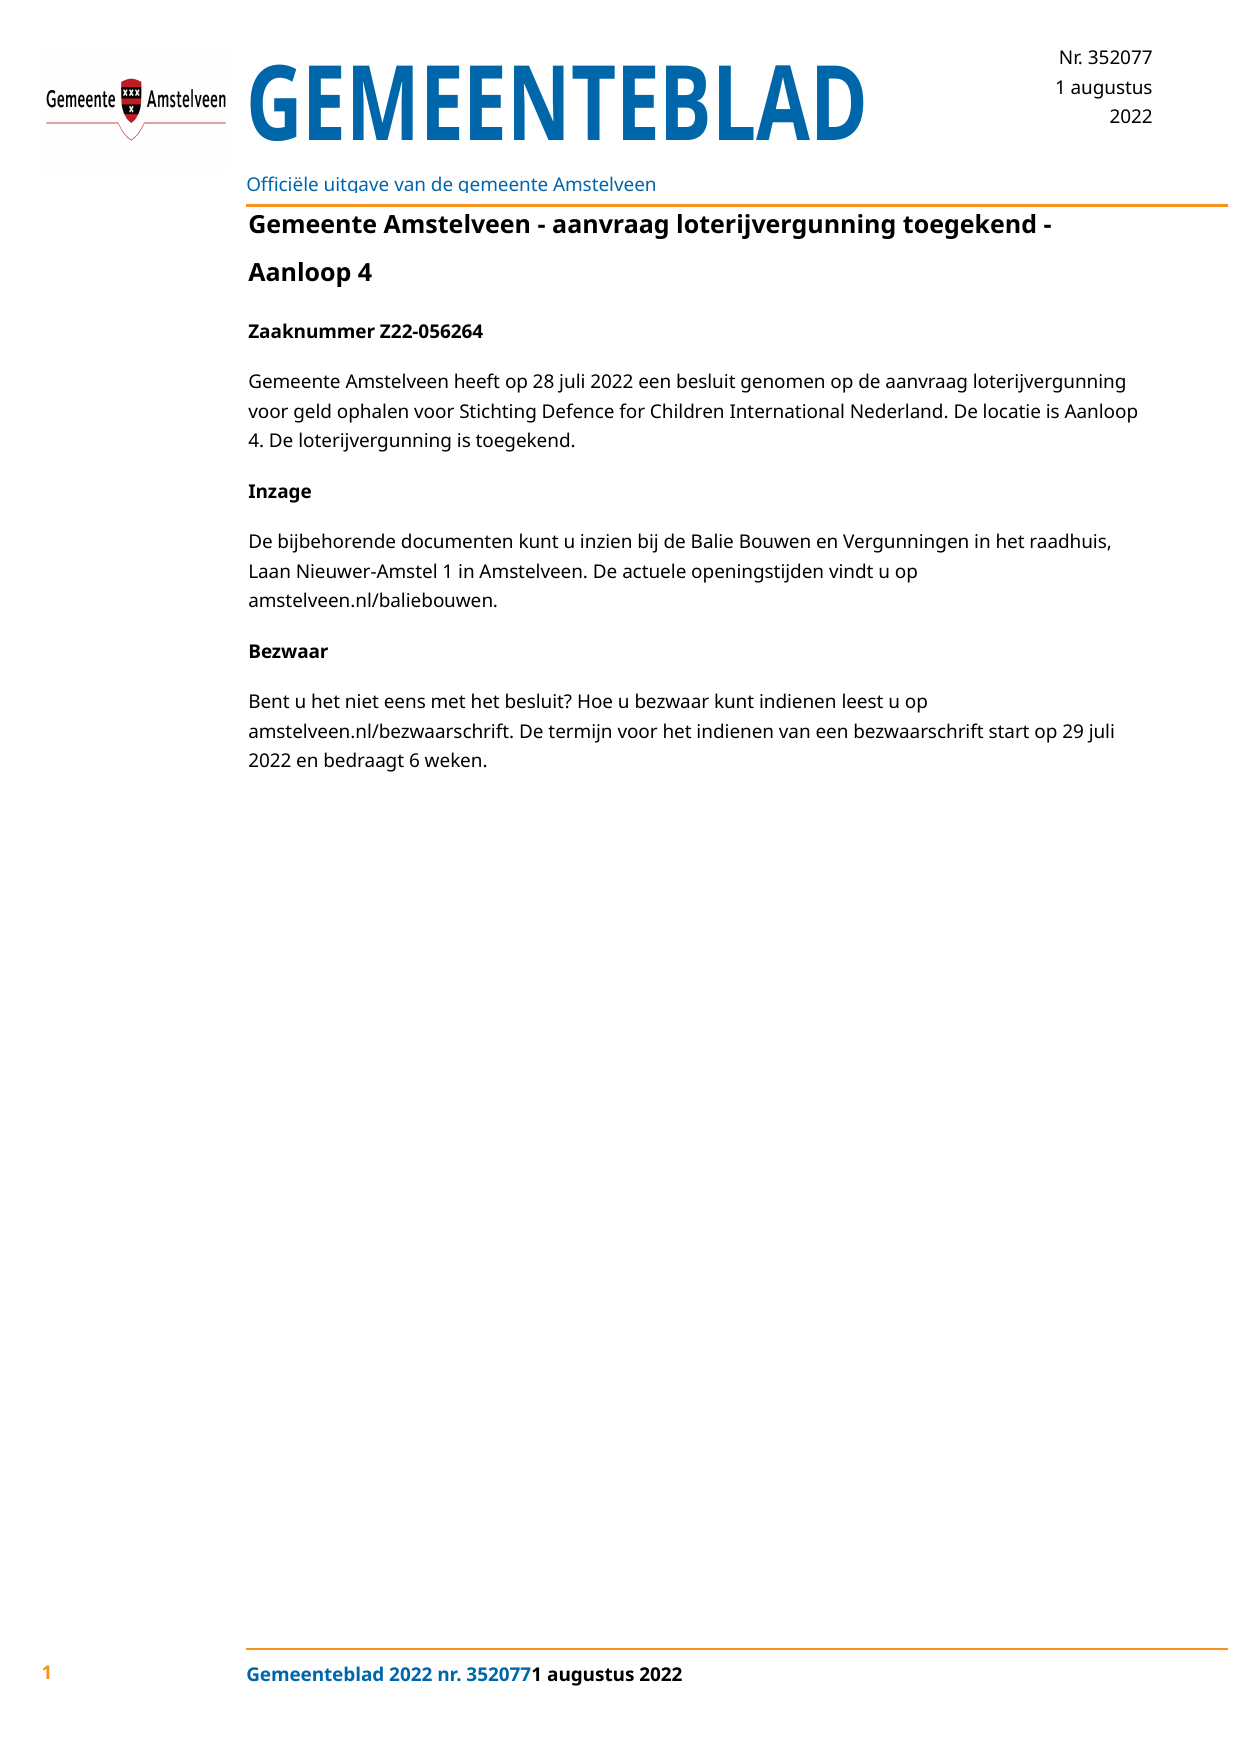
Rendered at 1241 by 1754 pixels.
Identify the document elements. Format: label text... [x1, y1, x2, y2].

text Gemeente Amstelveen - aanvraag loterijvergunning toegekend - Aanloop 4 [248, 207, 1152, 288]
text De bijbehorende documenten kunt u inzien bij de Balie Bouwen en Vergunningen in het raadhuis, Laan Nieuwer-Amstel 1 in Amstelveen. De actuele openingstijden vindt u op amstelveen.nl/baliebouwen. [248, 528, 1152, 613]
picture [41, 47, 231, 172]
text Bezwaar [248, 638, 1152, 664]
text Zaaknummer Z22-056264 [248, 318, 1152, 344]
text Bent u het niet eens met het besluit? Hoe u bezwaar kunt indienen leest u op amstelveen.nl/bezwaarschrift. De termijn voor het indienen van een bezwaarschrift start op 29 juli 2022 en bedraagt 6 weken. [248, 688, 1152, 773]
text Gemeente Amstelveen heeft op 28 juli 2022 een besluit genomen op de aanvraag loterijvergunning voor geld ophalen voor Stichting Defence for Children International Nederland. De locatie is Aanloop 4. De loterijvergunning is toegekend. [248, 368, 1152, 453]
text Inzage [248, 478, 1152, 504]
